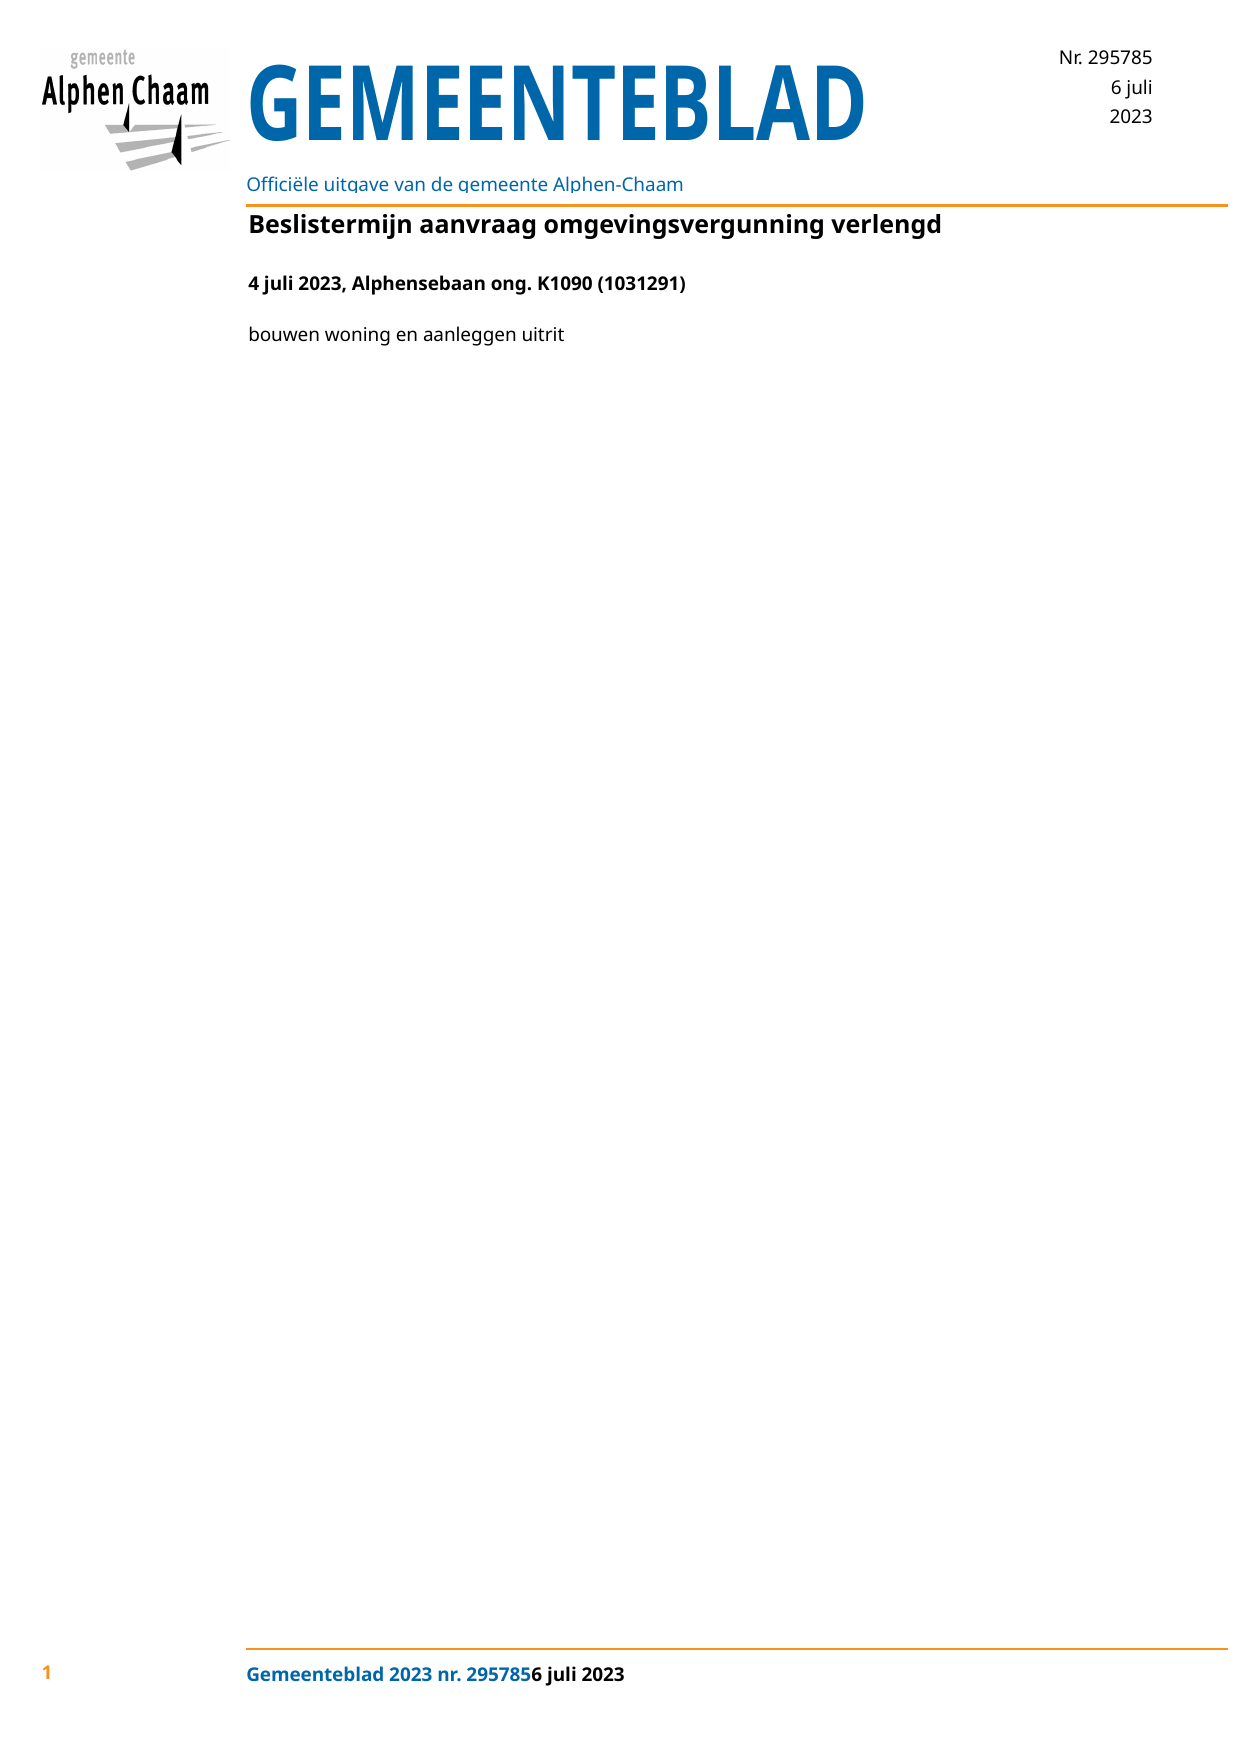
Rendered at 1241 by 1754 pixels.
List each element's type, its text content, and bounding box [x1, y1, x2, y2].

text Beslistermijn aanvraag omgevingsvergunning verlengd [248, 207, 1152, 241]
picture [41, 47, 231, 172]
text bouwen woning en aanleggen uitrit [248, 321, 1152, 346]
text 4 juli 2023, Alphensebaan ong. K1090 (1031291) [248, 270, 1152, 296]
